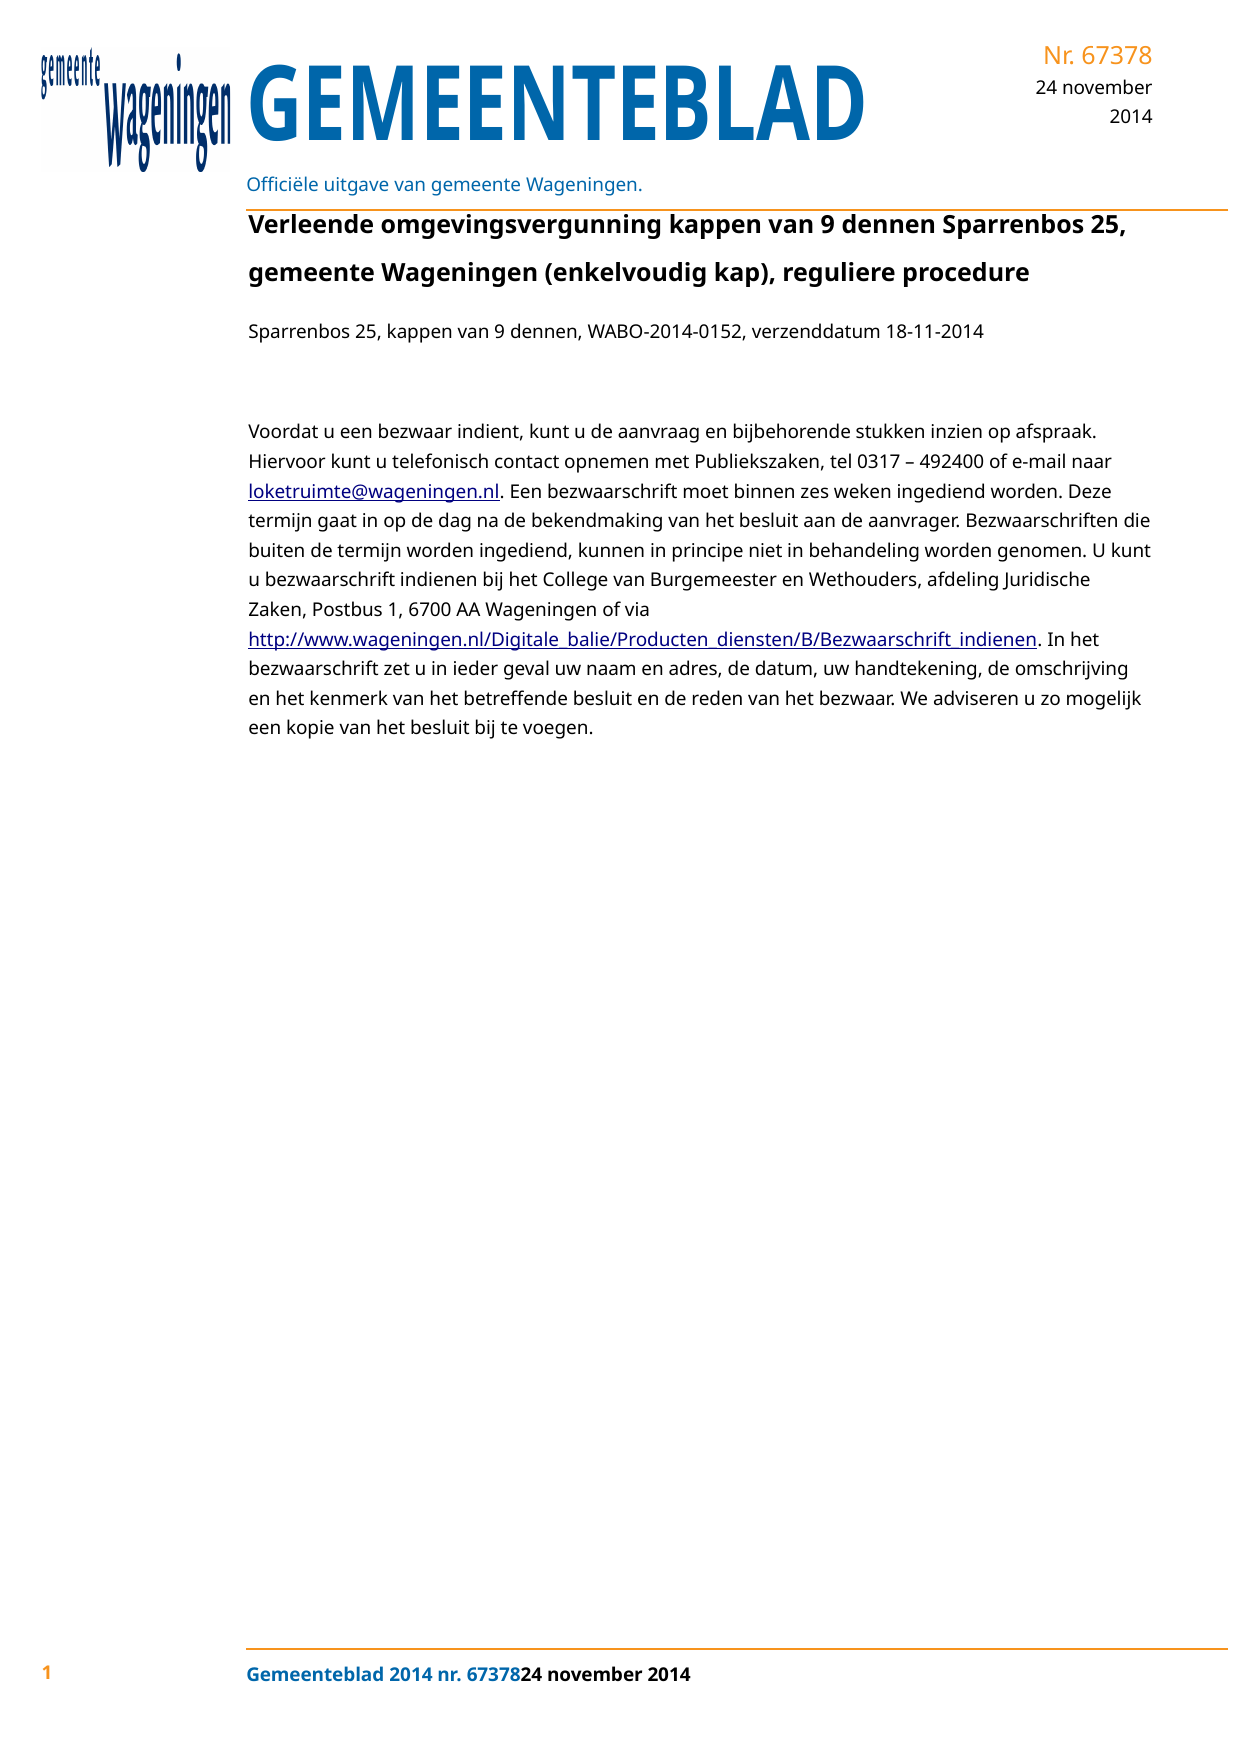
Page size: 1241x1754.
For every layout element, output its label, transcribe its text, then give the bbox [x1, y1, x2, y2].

picture [41, 47, 231, 172]
text Sparrenbos 25, kappen van 9 dennen, WABO-2014-0152, verzenddatum 18-11-2014 [248, 318, 1152, 344]
text Verleende omgevingsvergunning kappen van 9 dennen Sparrenbos 25, gemeente Wageningen (enkelvoudig kap), reguliere procedure [248, 211, 1152, 288]
text Voordat u een bezwaar indient, kunt u de aanvraag en bijbehorende stukken inzien op afspraak. Hiervoor kunt u telefonisch contact opnemen met Publiekszaken, tel 0317 – 492400 of e-mail naar loketruimte@wageningen.nl. Een bezwaarschrift moet binnen zes weken ingediend worden. Deze termijn gaat in op de dag na de bekendmaking van het besluit aan de aanvrager. Bezwaarschriften die buiten de termijn worden ingediend, kunnen in principe niet in behandeling worden genomen. U kunt u bezwaarschrift indienen bij het College van Burgemeester en Wethouders, afdeling Juridische Zaken, Postbus 1, 6700 AA Wageningen of via http://www.wageningen.nl/Digitale_balie/Producten_diensten/B/Bezwaarschrift_indienen. In het bezwaarschrift zet u in ieder geval uw naam en adres, de datum, uw handtekening, de omschrijving en het kenmerk van het betreffende besluit en de reden van het bezwaar. We adviseren u zo mogelijk een kopie van het besluit bij te voegen. [248, 419, 1152, 740]
